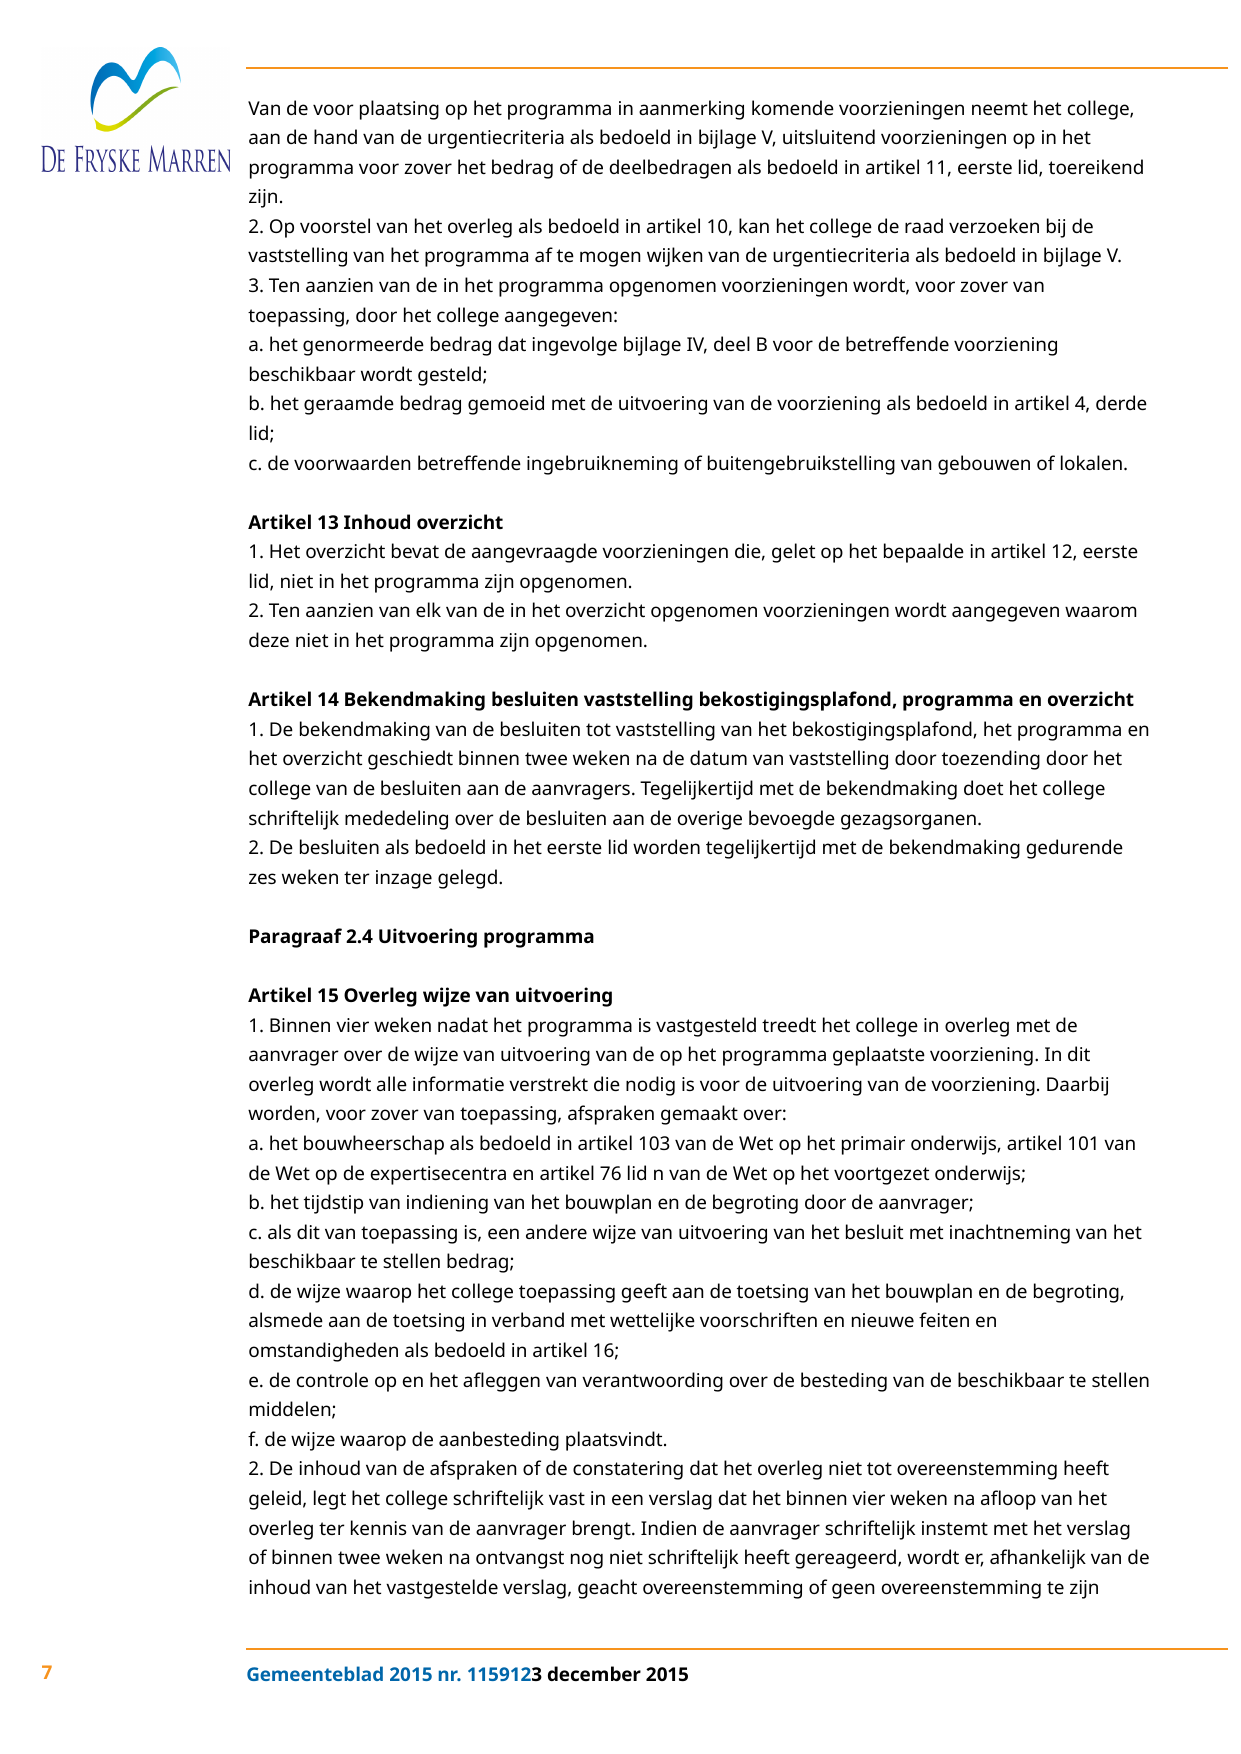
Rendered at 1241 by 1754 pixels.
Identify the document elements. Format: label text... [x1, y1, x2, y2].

text c. als dit van toepassing is, een andere wijze van uitvoering van het besluit met inachtneming van het beschikbaar te stellen bedrag; [248, 1219, 1152, 1274]
picture [41, 47, 231, 172]
text f. de wijze waarop de aanbesteding plaatsvindt. [248, 1426, 1152, 1452]
text 2. De inhoud van de afspraken of de constatering dat het overleg niet tot overeenstemming heeft geleid, legt het college schriftelijk vast in een verslag dat het binnen vier weken na afloop van het overleg ter kennis van de aanvrager brengt. Indien de aanvrager schriftelijk instemt met het verslag of binnen twee weken na ontvangst nog niet schriftelijk heeft gereageerd, wordt er, afhankelijk van de inhoud van het vastgestelde verslag, geacht overeenstemming of geen overeenstemming te zijn [248, 1456, 1152, 1600]
text a. het genormeerde bedrag dat ingevolge bijlage IV, deel B voor de betreffende voorziening beschikbaar wordt gesteld; [248, 331, 1152, 387]
text Van de voor plaatsing op het programma in aanmerking komende voorzieningen neemt het college, aan de hand van de urgentiecriteria als bedoeld in bijlage V, uitsluitend voorzieningen op in het programma voor zover het bedrag of de deelbedragen als bedoeld in artikel 11, eerste lid, toereikend zijn. [248, 95, 1152, 209]
text 1. Het overzicht bevat de aangevraagde voorzieningen die, gelet op het bepaalde in artikel 12, eerste lid, niet in het programma zijn opgenomen. [248, 538, 1152, 594]
text Artikel 13 Inhoud overzicht [248, 509, 1152, 535]
text 2. De besluiten als bedoeld in het eerste lid worden tegelijkertijd met de bekendmaking gedurende zes weken ter inzage gelegd. [248, 834, 1152, 890]
text d. de wijze waarop het college toepassing geeft aan de toetsing van het bouwplan en de begroting, alsmede aan de toetsing in verband met wettelijke voorschriften en nieuwe feiten en omstandigheden als bedoeld in artikel 16; [248, 1278, 1152, 1363]
text a. het bouwheerschap als bedoeld in artikel 103 van de Wet op het primair onderwijs, artikel 101 van de Wet op de expertisecentra en artikel 76 lid n van de Wet op het voortgezet onderwijs; [248, 1130, 1152, 1186]
text 2. Op voorstel van het overleg als bedoeld in artikel 10, kan het college de raad verzoeken bij de vaststelling van het programma af te mogen wijken van de urgentiecriteria als bedoeld in bijlage V. [248, 213, 1152, 268]
text e. de controle op en het afleggen van verantwoording over de besteding van de beschikbaar te stellen middelen; [248, 1367, 1152, 1422]
text b. het geraamde bedrag gemoeid met de uitvoering van de voorziening als bedoeld in artikel 4, derde lid; [248, 391, 1152, 446]
text 2. Ten aanzien van elk van de in het overzicht opgenomen voorzieningen wordt aangegeven waarom deze niet in het programma zijn opgenomen. [248, 598, 1152, 653]
text Artikel 14 Bekendmaking besluiten vaststelling bekostigingsplafond, programma en overzicht [248, 686, 1152, 712]
text 3. Ten aanzien van de in het programma opgenomen voorzieningen wordt, voor zover van toepassing, door het college aangegeven: [248, 272, 1152, 328]
text b. het tijdstip van indiening van het bouwplan en de begroting door de aanvrager; [248, 1189, 1152, 1215]
text 1. Binnen vier weken nadat het programma is vastgesteld treedt het college in overleg met de aanvrager over de wijze van uitvoering van de op het programma geplaatste voorziening. In dit overleg wordt alle informatie verstrekt die nodig is voor de uitvoering van de voorziening. Daarbij worden, voor zover van toepassing, afspraken gemaakt over: [248, 1012, 1152, 1126]
text Artikel 15 Overleg wijze van uitvoering [248, 982, 1152, 1008]
text c. de voorwaarden betreffende ingebruikneming of buitengebruikstelling van gebouwen of lokalen. [248, 450, 1152, 476]
text 1. De bekendmaking van de besluiten tot vaststelling van het bekostigingsplafond, het programma en het overzicht geschiedt binnen twee weken na de datum van vaststelling door toezending door het college van de besluiten aan de aanvragers. Tegelijkertijd met de bekendmaking doet het college schriftelijk mededeling over de besluiten aan de overige bevoegde gezagsorganen. [248, 716, 1152, 831]
text Paragraaf 2.4 Uitvoering programma [248, 923, 1152, 949]
